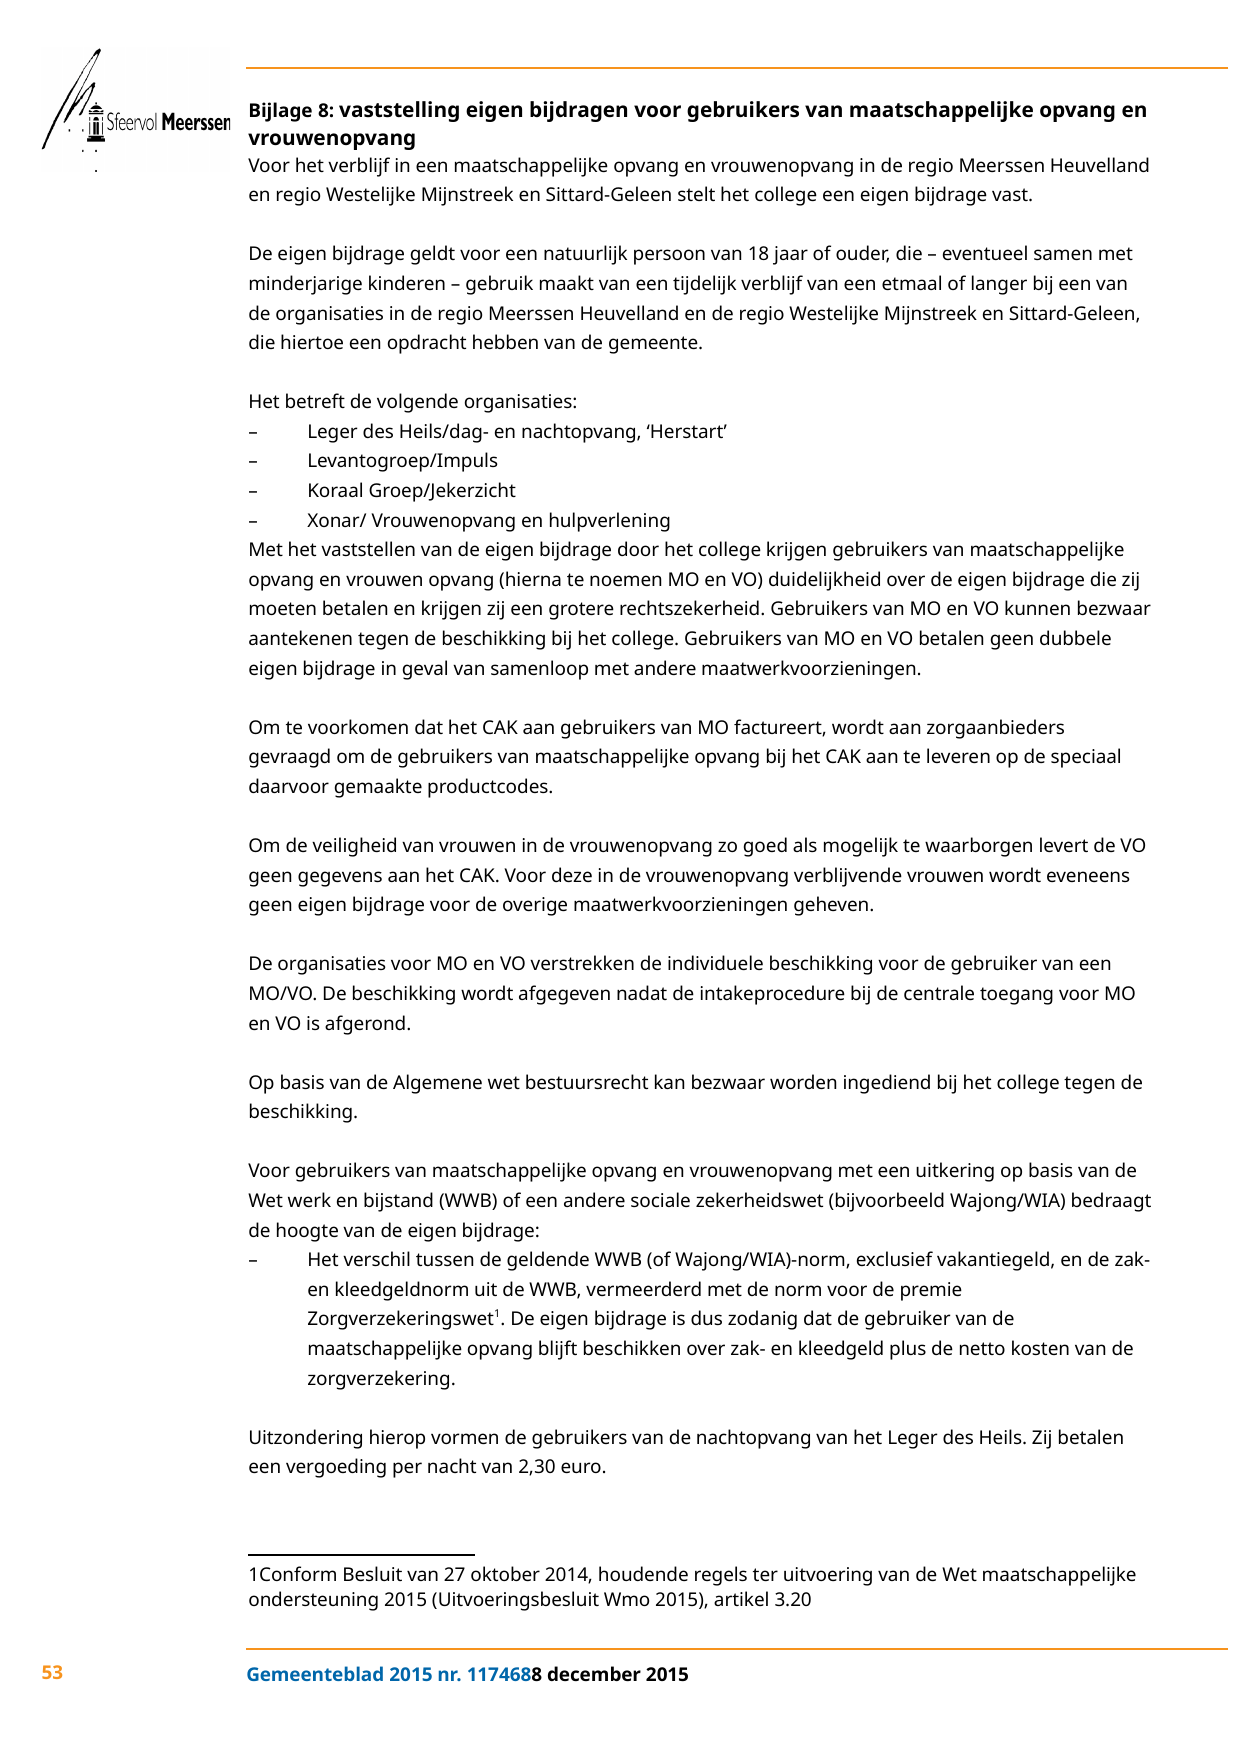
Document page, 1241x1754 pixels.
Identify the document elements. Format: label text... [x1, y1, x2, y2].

text Met het vaststellen van de eigen bijdrage door het college krijgen gebruikers van maatschappelijke opvang en vrouwen opvang (hierna te noemen MO en VO) duidelijkheid over de eigen bijdrage die zij moeten betalen en krijgen zij een grotere rechtszekerheid. Gebruikers van MO en VO kunnen bezwaar aantekenen tegen de beschikking bij het college. Gebruikers van MO en VO betalen geen dubbele eigen bijdrage in geval van samenloop met andere maatwerkvoorzieningen. [248, 536, 1152, 680]
text Uitzondering hierop vormen de gebruikers van de nachtopvang van het Leger des Heils. Zij betalen een vergoeding per nacht van 2,30 euro. [248, 1424, 1152, 1479]
text Het betreft de volgende organisaties: [248, 388, 1152, 414]
text Op basis van de Algemene wet bestuursrecht kan bezwaar worden ingediend bij het college tegen de beschikking. [248, 1069, 1152, 1124]
list Het verschil tussen de geldende WWB (of Wajong/WIA)-norm, exclusief vakantiegeld, en de zak- en kleedgeldnorm uit de WWB, vermeerderd met de norm voor de premie Zorgverzekeringswet. De eigen bijdrage is dus zodanig dat de gebruiker van de maatschappelijke opvang blijft beschikken over zak- en kleedgeld plus de netto kosten van de zorgverzekering. [248, 1246, 1152, 1390]
text Voor gebruikers van maatschappelijke opvang en vrouwenopvang met een uitkering op basis van de Wet werk en bijstand (WWB) of een andere sociale zekerheidswet (bijvoorbeeld Wajong/WIA) bedraagt de hoogte van de eigen bijdrage: [248, 1158, 1152, 1242]
text Om de veiligheid van vrouwen in de vrouwenopvang zo goed als mogelijk te waarborgen levert de VO geen gegevens aan het CAK. Voor deze in de vrouwenopvang verblijvende vrouwen wordt eveneens geen eigen bijdrage voor de overige maatwerkvoorzieningen geheven. [248, 832, 1152, 917]
text De organisaties voor MO en VO verstrekken de individuele beschikking voor de gebruiker van een MO/VO. De beschikking wordt afgegeven nadat de intakeprocedure bij de centrale toegang voor MO en VO is afgerond. [248, 951, 1152, 1035]
list Conform Besluit van 27 oktober 2014, houdende regels ter uitvoering van de Wet maatschappelijke ondersteuning 2015 (Uitvoeringsbesluit Wmo 2015), artikel 3.20 [248, 1561, 1152, 1612]
list Leger des Heils/dag- en nachtopvang, ‘Herstart’ [248, 418, 1152, 444]
text De eigen bijdrage geldt voor een natuurlijk persoon van 18 jaar of ouder, die – eventueel samen met minderjarige kinderen – gebruik maakt van een tijdelijk verblijf van een etmaal of langer bij een van de organisaties in de regio Meerssen Heuvelland en de regio Westelijke Mijnstreek en Sittard-Geleen, die hiertoe een opdracht hebben van de gemeente. [248, 241, 1152, 355]
list Levantogroep/Impuls [248, 448, 1152, 473]
list Koraal Groep/Jekerzicht [248, 477, 1152, 503]
list Xonar/ Vrouwenopvang en hulpverlening [248, 507, 1152, 532]
text Voor het verblijf in een maatschappelijke opvang en vrouwenopvang in de regio Meerssen Heuvelland en regio Westelijke Mijnstreek en Sittard-Geleen stelt het college een eigen bijdrage vast. [248, 152, 1152, 207]
text Om te voorkomen dat het CAK aan gebruikers van MO factureert, wordt aan zorgaanbieders gevraagd om de gebruikers van maatschappelijke opvang bij het CAK aan te leveren op de speciaal daarvoor gemaakte productcodes. [248, 714, 1152, 799]
picture [41, 47, 231, 172]
text Bijlage 8: vaststelling eigen bijdragen voor gebruikers van maatschappelijke opvang en vrouwenopvang [248, 95, 1152, 152]
